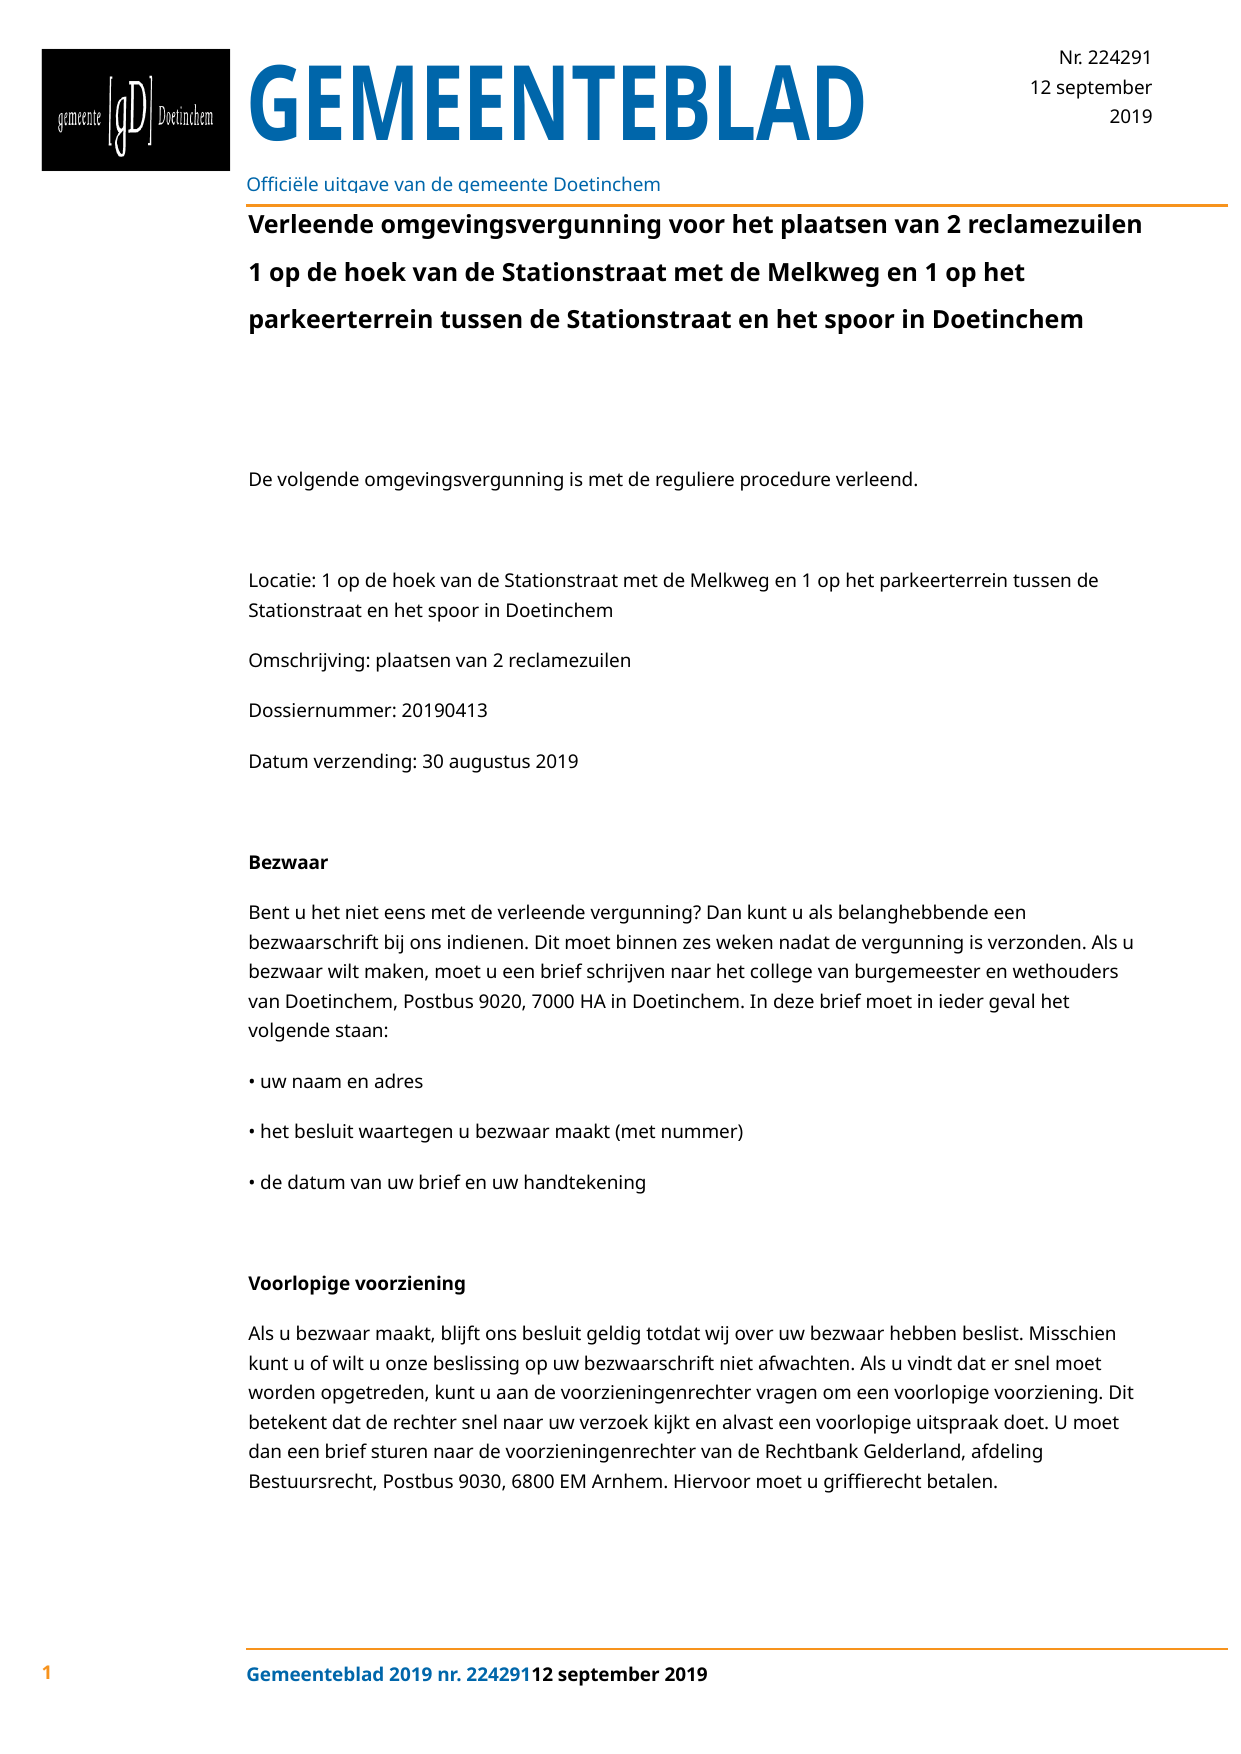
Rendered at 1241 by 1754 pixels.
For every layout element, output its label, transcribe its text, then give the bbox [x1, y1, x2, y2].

text Als u bezwaar maakt, blijft ons besluit geldig totdat wij over uw bezwaar hebben beslist. Misschien kunt u of wilt u onze beslissing op uw bezwaarschrift niet afwachten. Als u vindt dat er snel moet worden opgetreden, kunt u aan de voorzieningenrechter vragen om een voorlopige voorziening. Dit betekent dat de rechter snel naar uw verzoek kijkt en alvast een voorlopige uitspraak doet. U moet dan een brief sturen naar de voorzieningenrechter van de Rechtbank Gelderland, afdeling Bestuursrecht, Postbus 9030, 6800 EM Arnhem. Hiervoor moet u griffierecht betalen. [248, 1320, 1152, 1494]
text Verleende omgevingsvergunning voor het plaatsen van 2 reclamezuilen 1 op de hoek van de Stationstraat met de Melkweg en 1 op het parkeerterrein tussen de Stationstraat en het spoor in Doetinchem [248, 207, 1152, 336]
text • uw naam en adres [248, 1068, 1152, 1094]
text • de datum van uw brief en uw handtekening [248, 1169, 1152, 1194]
text Bent u het niet eens met de verleende vergunning? Dan kunt u als belanghebbende een bezwaarschrift bij ons indienen. Dit moet binnen zes weken nadat de vergunning is verzonden. Als u bezwaar wilt maken, moet u een brief schrijven naar het college van burgemeester en wethouders van Doetinchem, Postbus 9020, 7000 HA in Doetinchem. In deze brief moet in ieder geval het volgende staan: [248, 899, 1152, 1043]
text Omschrijving: plaatsen van 2 reclamezuilen [248, 647, 1152, 673]
text De volgende omgevingsvergunning is met de reguliere procedure verleend. [248, 466, 1152, 492]
text Dossiernummer: 20190413 [248, 698, 1152, 723]
text Voorlopige voorziening [248, 1270, 1152, 1295]
text Datum verzending: 30 augustus 2019 [248, 748, 1152, 774]
text • het besluit waartegen u bezwaar maakt (met nummer) [248, 1118, 1152, 1144]
picture [41, 47, 231, 172]
text Locatie: 1 op de hoek van de Stationstraat met de Melkweg en 1 op het parkeerterrein tussen de Stationstraat en het spoor in Doetinchem [248, 567, 1152, 622]
text Bezwaar [248, 849, 1152, 874]
